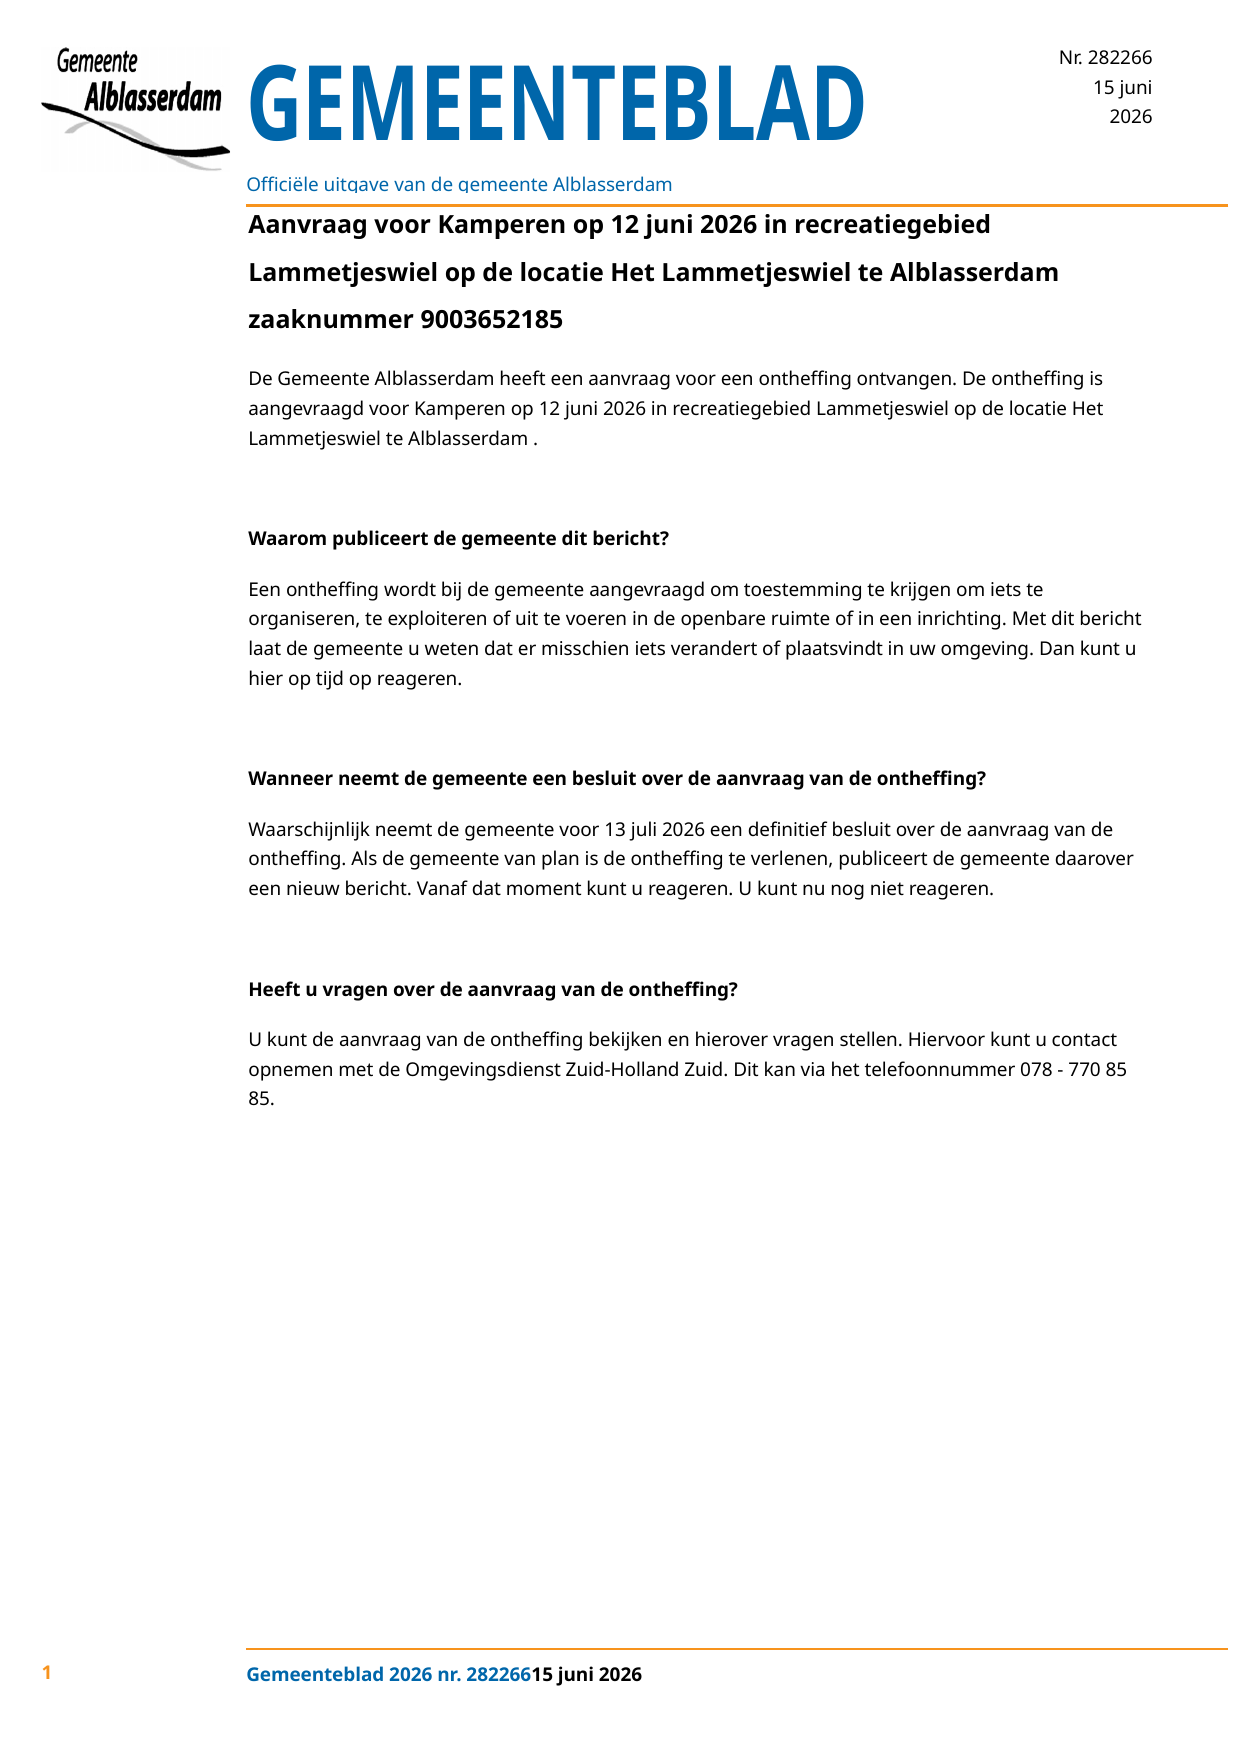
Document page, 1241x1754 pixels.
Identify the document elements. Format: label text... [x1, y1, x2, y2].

text U kunt de aanvraag van de ontheffing bekijken en hierover vragen stellen. Hiervoor kunt u contact opnemen met de Omgevingsdienst Zuid-Holland Zuid. Dit kan via het telefoonnummer 078 - 770 85 85. [248, 1026, 1152, 1111]
text Heeft u vragen over de aanvraag van de ontheffing? [248, 976, 1152, 1002]
text Waarschijnlijk neemt de gemeente voor 13 juli 2026 een definitief besluit over de aanvraag van de ontheffing. Als de gemeente van plan is de ontheffing te verlenen, publiceert de gemeente daarover een nieuw bericht. Vanaf dat moment kunt u reageren. U kunt nu nog niet reageren. [248, 816, 1152, 901]
text Aanvraag voor Kamperen op 12 juni 2026 in recreatiegebied Lammetjeswiel op de locatie Het Lammetjeswiel te Alblasserdam zaaknummer 9003652185 [248, 207, 1152, 336]
text De Gemeente Alblasserdam heeft een aanvraag voor een ontheffing ontvangen. De ontheffing is aangevraagd voor Kamperen op 12 juni 2026 in recreatiegebied Lammetjeswiel op de locatie Het Lammetjeswiel te Alblasserdam . [248, 366, 1152, 450]
text Een ontheffing wordt bij de gemeente aangevraagd om toestemming te krijgen om iets te organiseren, te exploiteren of uit te voeren in de openbare ruimte of in een inrichting. Met dit bericht laat de gemeente u weten dat er misschien iets verandert of plaatsvindt in uw omgeving. Dan kunt u hier op tijd op reageren. [248, 576, 1152, 690]
text Waarom publiceert de gemeente dit bericht? [248, 526, 1152, 551]
picture [41, 47, 231, 172]
text Wanneer neemt de gemeente een besluit over de aanvraag van de ontheffing? [248, 766, 1152, 791]
